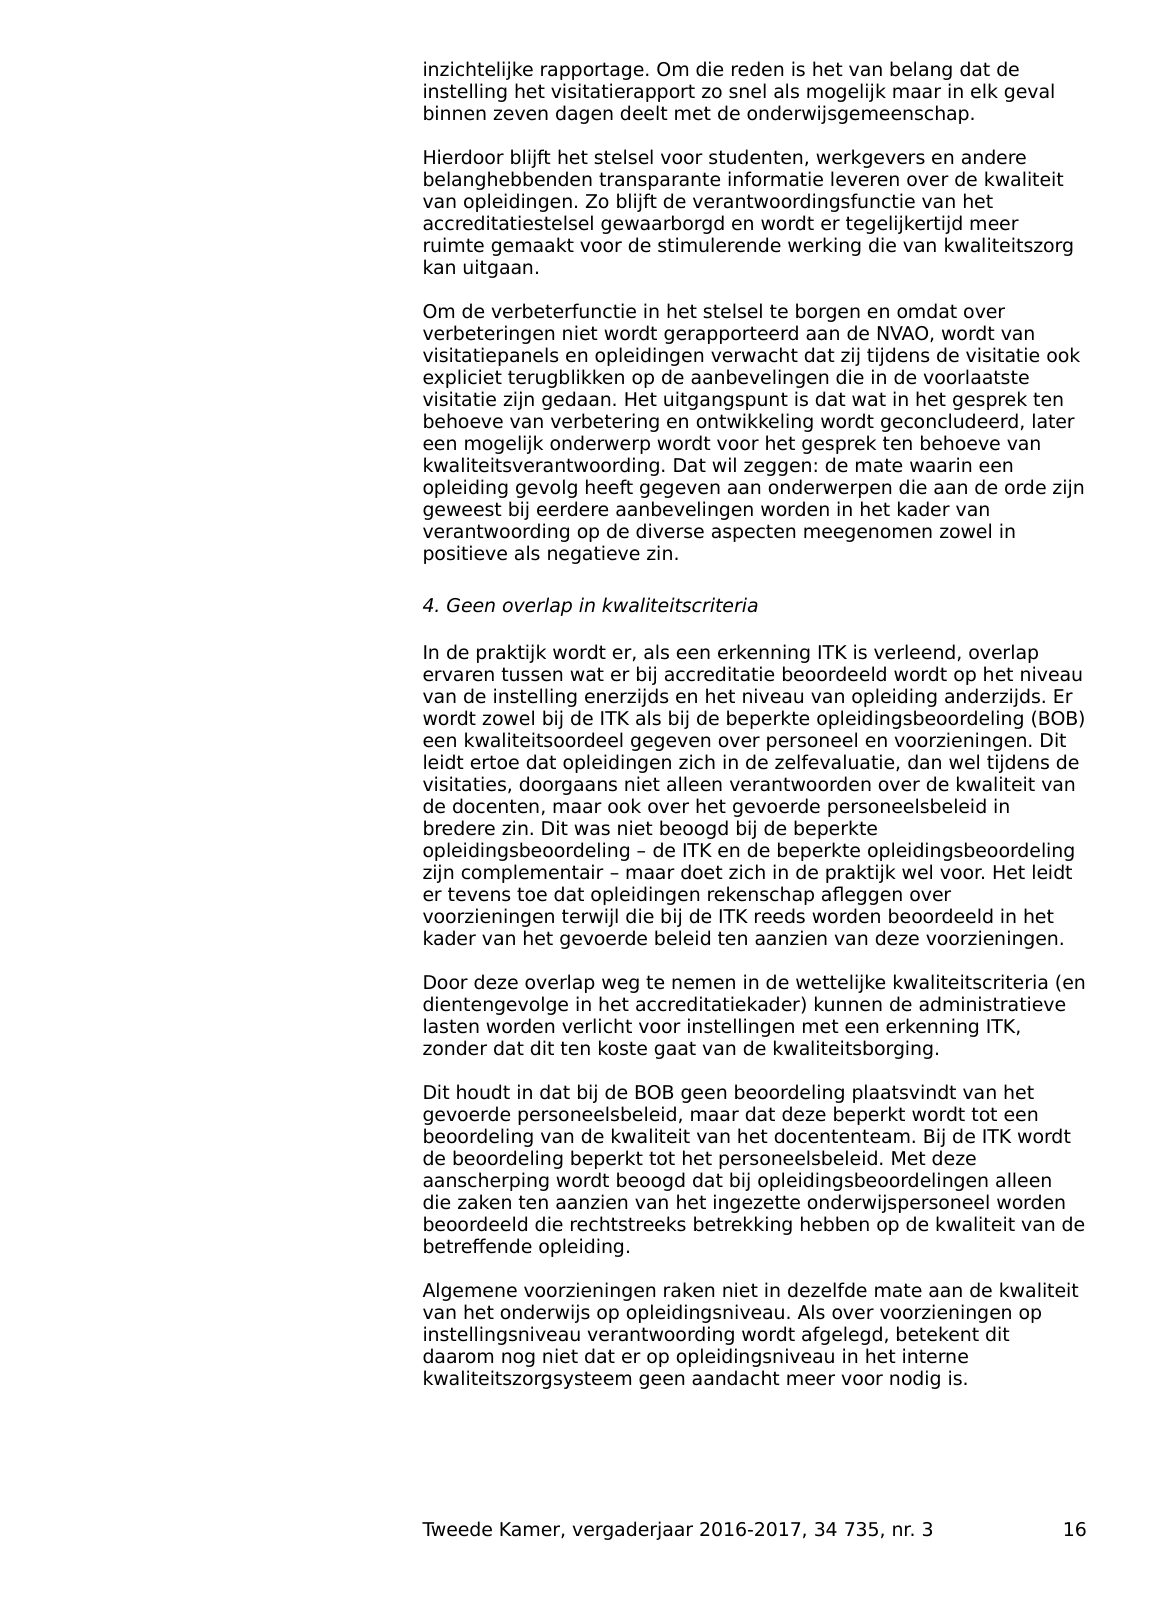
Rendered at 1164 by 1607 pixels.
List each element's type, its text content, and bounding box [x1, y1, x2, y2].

text Hierdoor blijft het stelsel voor studenten, werkgevers en andere belanghebbenden transparante informatie leveren over de kwaliteit van opleidingen. Zo blijft de verantwoordingsfunctie van het accreditatiestelsel gewaarborgd en wordt er tegelijkertijd meer ruimte gemaakt voor de stimulerende werking die van kwaliteitszorg kan uitgaan. [422, 147, 1087, 279]
subtitle 4. Geen overlap in kwaliteitscriteria [422, 595, 1087, 617]
text Door deze overlap weg te nemen in de wettelijke kwaliteitscriteria (en dientengevolge in het accreditatiekader) kunnen de administratieve lasten worden verlicht voor instellingen met een erkenning ITK, zonder dat dit ten koste gaat van de kwaliteitsborging. [422, 972, 1087, 1060]
text Dit houdt in dat bij de BOB geen beoordeling plaatsvindt van het gevoerde personeelsbeleid, maar dat deze beperkt wordt tot een beoordeling van de kwaliteit van het docententeam. Bij de ITK wordt de beoordeling beperkt tot het personeelsbeleid. Met deze aanscherping wordt beoogd dat bij opleidingsbeoordelingen alleen die zaken ten aanzien van het ingezette onderwijspersoneel worden beoordeeld die rechtstreeks betrekking hebben op de kwaliteit van de betreffende opleiding. [422, 1082, 1087, 1258]
text Om de verbeterfunctie in het stelsel te borgen en omdat over verbeteringen niet wordt gerapporteerd aan de NVAO, wordt van visitatiepanels en opleidingen verwacht dat zij tijdens de visitatie ook expliciet terugblikken op de aanbevelingen die in de voorlaatste visitatie zijn gedaan. Het uitgangspunt is dat wat in het gesprek ten behoeve van verbetering en ontwikkeling wordt geconcludeerd, later een mogelijk onderwerp wordt voor het gesprek ten behoeve van kwaliteitsverantwoording. Dat wil zeggen: de mate waarin een opleiding gevolg heeft gegeven aan onderwerpen die aan de orde zijn geweest bij eerdere aanbevelingen worden in het kader van verantwoording op de diverse aspecten meegenomen zowel in positieve als negatieve zin. [422, 301, 1087, 565]
text inzichtelijke rapportage. Om die reden is het van belang dat de instelling het visitatierapport zo snel als mogelijk maar in elk geval binnen zeven dagen deelt met de onderwijsgemeenschap. [422, 59, 1087, 125]
text Algemene voorzieningen raken niet in dezelfde mate aan de kwaliteit van het onderwijs op opleidingsniveau. Als over voorzieningen op instellingsniveau verantwoording wordt afgelegd, betekent dit daarom nog niet dat er op opleidingsniveau in het interne kwaliteitszorgsysteem geen aandacht meer voor nodig is. [422, 1280, 1087, 1390]
text In de praktijk wordt er, als een erkenning ITK is verleend, overlap ervaren tussen wat er bij accreditatie beoordeeld wordt op het niveau van de instelling enerzijds en het niveau van opleiding anderzijds. Er wordt zowel bij de ITK als bij de beperkte opleidingsbeoordeling (BOB) een kwaliteitsoordeel gegeven over personeel en voorzieningen. Dit leidt ertoe dat opleidingen zich in de zelfevaluatie, dan wel tijdens de visitaties, doorgaans niet alleen verantwoorden over de kwaliteit van de docenten, maar ook over het gevoerde personeelsbeleid in bredere zin. Dit was niet beoogd bij de beperkte opleidingsbeoordeling – de ITK en de beperkte opleidingsbeoordeling zijn complementair – maar doet zich in de praktijk wel voor. Het leidt er tevens toe dat opleidingen rekenschap afleggen over voorzieningen terwijl die bij de ITK reeds worden beoordeeld in het kader van het gevoerde beleid ten aanzien van deze voorzieningen. [422, 642, 1087, 950]
